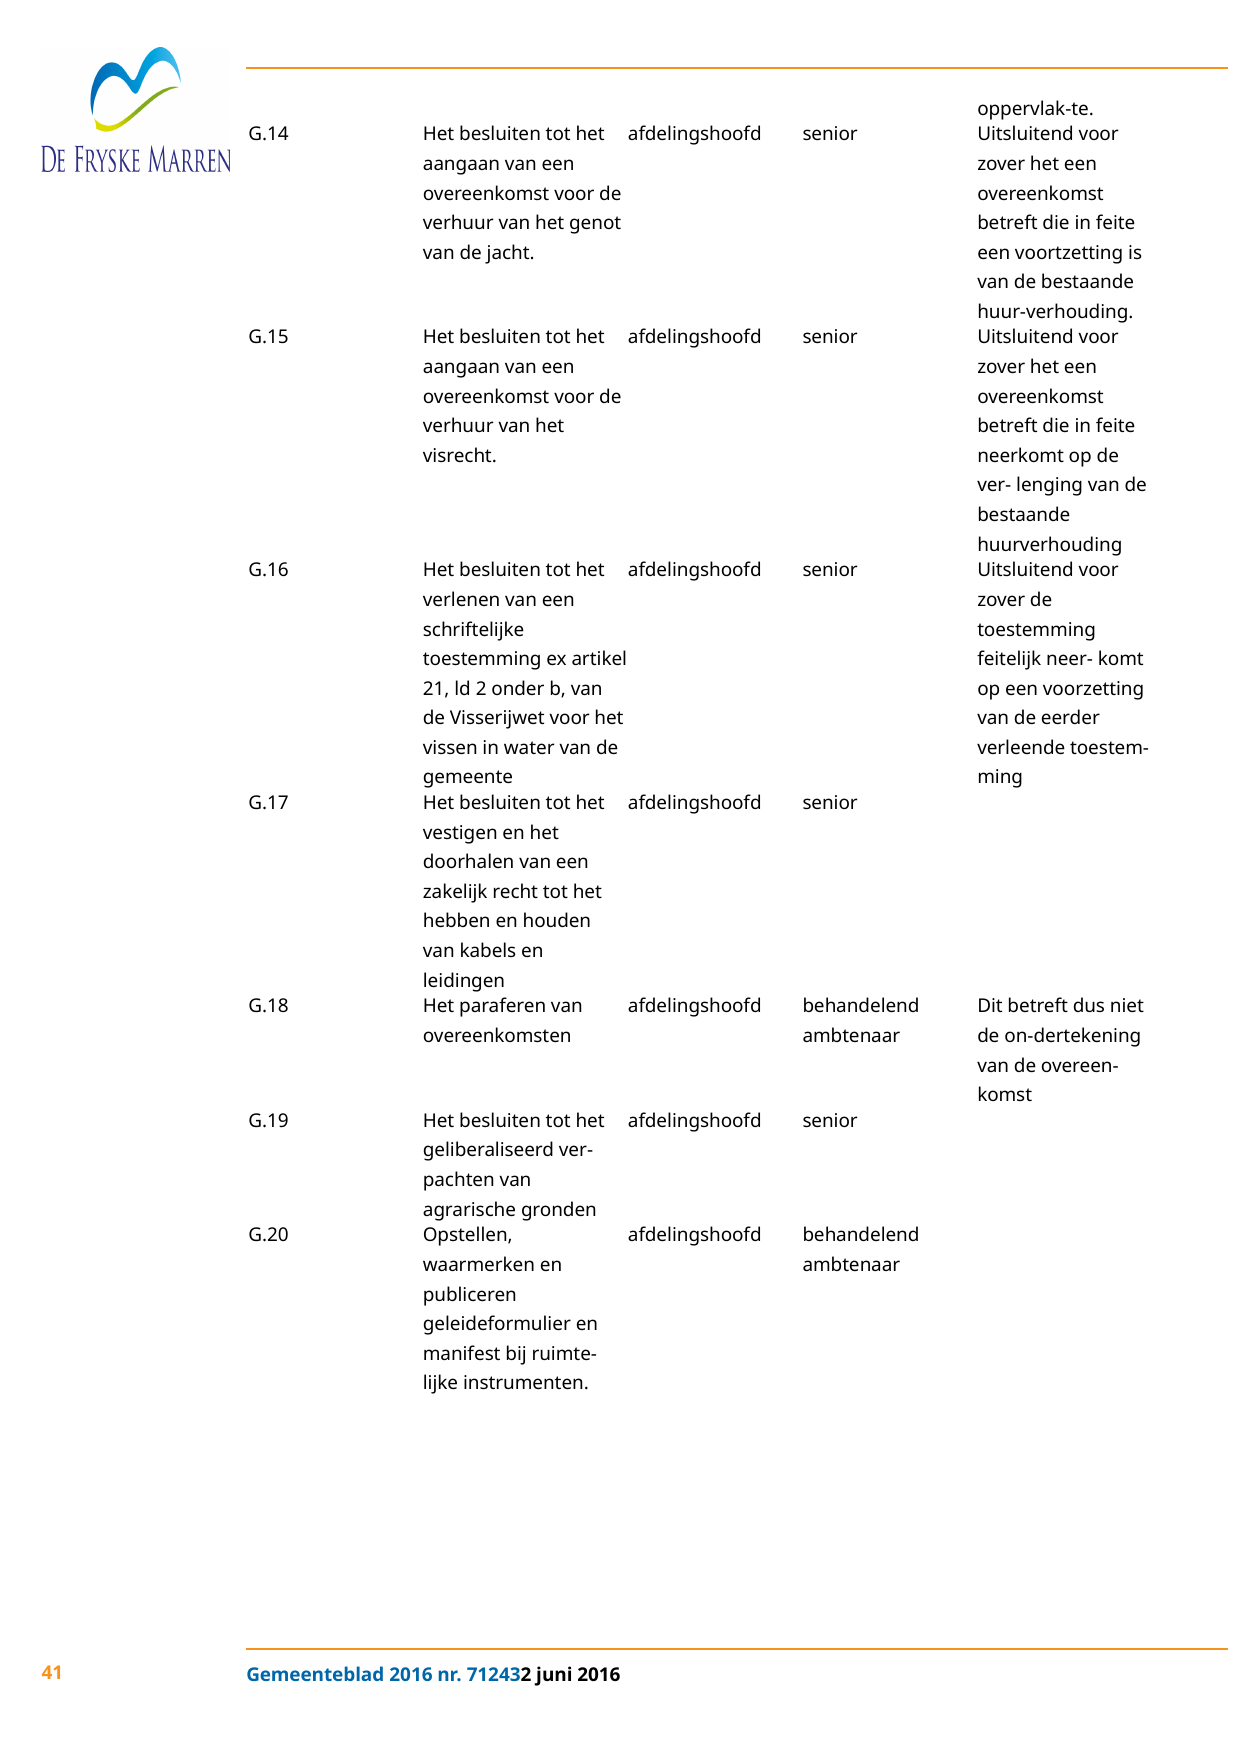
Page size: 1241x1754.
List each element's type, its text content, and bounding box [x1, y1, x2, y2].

table_cell G.17 [248, 789, 423, 993]
table_cell Het besluiten tot het aangaan van een overeenkomst voor de verhuur van het genot van de jacht. [423, 121, 628, 324]
table_cell afdelingshoofd [628, 1107, 802, 1222]
table_cell senior [802, 121, 977, 324]
table_cell [628, 95, 802, 121]
table_cell [977, 789, 1152, 993]
table_cell afdelingshoofd [628, 121, 802, 324]
table_cell afdelingshoofd [628, 557, 802, 789]
table_cell oppervlak-te. [977, 95, 1152, 121]
table_cell senior [802, 324, 977, 557]
table_cell G.20 [248, 1222, 423, 1395]
table_cell G.18 [248, 993, 423, 1107]
table_cell G.19 [248, 1107, 423, 1222]
table_cell Het besluiten tot het geliberaliseerd ver- pachten van agrarische gronden [423, 1107, 628, 1222]
table_cell Uitsluitend voor zover het een overeenkomst betreft die in feite neerkomt op de ver- lenging van de bestaande huurverhouding [977, 324, 1152, 557]
table_cell [802, 95, 977, 121]
table_cell senior [802, 789, 977, 993]
table_cell [977, 1107, 1152, 1222]
table_cell Opstellen, waarmerken en publiceren geleideformulier en manifest bij ruimte- lijke instrumenten. [423, 1222, 628, 1395]
table_cell behandelend ambtenaar [802, 1222, 977, 1395]
table_cell Het paraferen van overeenkomsten [423, 993, 628, 1107]
table_cell [977, 1222, 1152, 1395]
table_cell [423, 95, 628, 121]
table_cell G.14 [248, 121, 423, 324]
table_cell afdelingshoofd [628, 324, 802, 557]
table_cell Uitsluitend voor zover de toestemming feitelijk neer- komt op een voorzetting van de eerder verleende toestem- ming [977, 557, 1152, 789]
table_cell afdelingshoofd [628, 789, 802, 993]
table_cell afdelingshoofd [628, 1222, 802, 1395]
table_cell G.16 [248, 557, 423, 789]
picture [41, 47, 231, 172]
table_cell Het besluiten tot het aangaan van een overeenkomst voor de verhuur van het visrecht. [423, 324, 628, 557]
table_cell Het besluiten tot het vestigen en het doorhalen van een zakelijk recht tot het hebben en houden van kabels en leidingen [423, 789, 628, 993]
table_cell [248, 95, 423, 121]
table_cell senior [802, 557, 977, 789]
table_cell behandelend ambtenaar [802, 993, 977, 1107]
table_cell Dit betreft dus niet de on-dertekening van de overeen- komst [977, 993, 1152, 1107]
table_cell Uitsluitend voor zover het een overeenkomst betreft die in feite een voortzetting is van de bestaande huur-verhouding. [977, 121, 1152, 324]
table_cell senior [802, 1107, 977, 1222]
table_cell afdelingshoofd [628, 993, 802, 1107]
table_cell G.15 [248, 324, 423, 557]
table_cell Het besluiten tot het verlenen van een schriftelijke toestemming ex artikel 21, ld 2 onder b, van de Visserijwet voor het vissen in water van de gemeente [423, 557, 628, 789]
